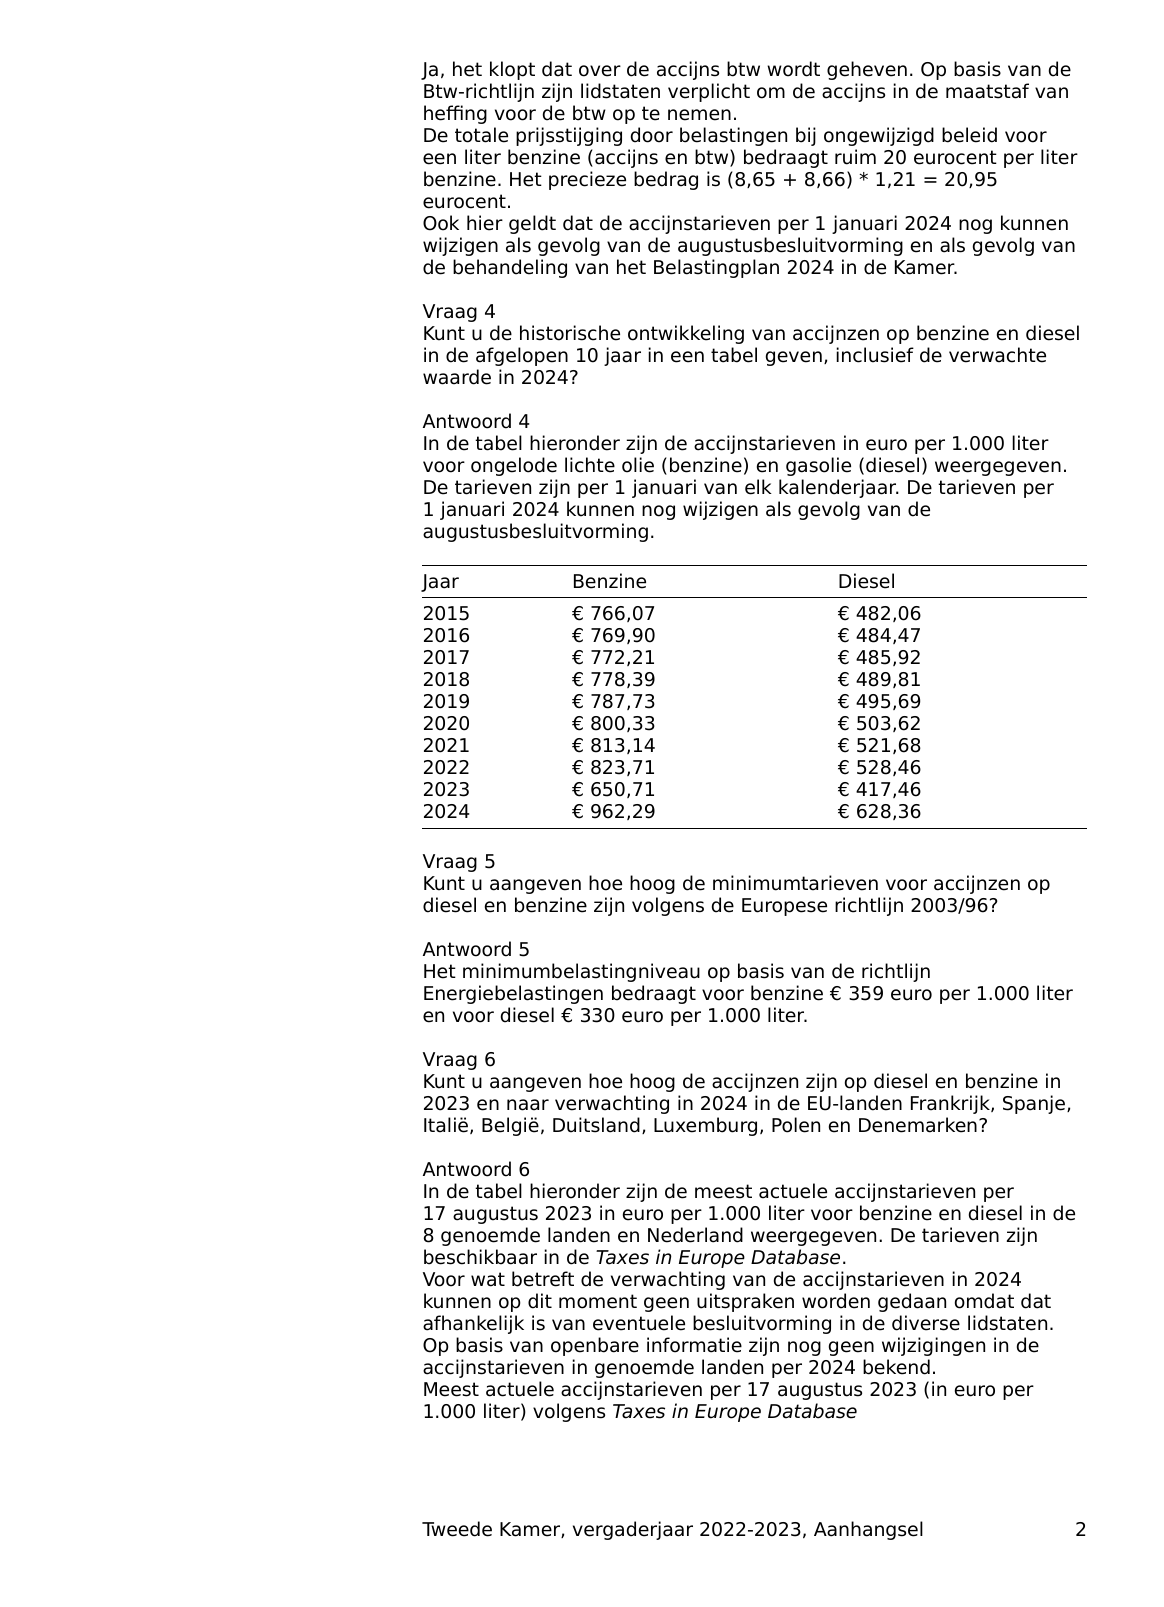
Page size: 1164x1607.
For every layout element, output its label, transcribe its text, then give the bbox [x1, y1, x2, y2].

table_header Jaar [422, 566, 566, 597]
text In de tabel hieronder zijn de meest actuele accijnstarieven per 17 augustus 2023 in euro per 1.000 liter voor benzine en diesel in de 8 genoemde landen en Nederland weergegeven. De tarieven zijn beschikbaar in de Taxes in Europe Database. [422, 1181, 1087, 1269]
table_cell € 482,06 [832, 598, 1087, 625]
text Antwoord 5 [422, 939, 1087, 961]
table_cell 2018 [422, 669, 566, 691]
text Kunt u aangeven hoe hoog de minimumtarieven voor accijnzen op diesel en benzine zijn volgens de Europese richtlijn 2003/96? [422, 873, 1087, 917]
table_cell 2015 [422, 598, 566, 625]
text De totale prijsstijging door belastingen bij ongewijzigd beleid voor een liter benzine (accijns en btw) bedraagt ruim 20 eurocent per liter benzine. Het precieze bedrag is (8,65 + 8,66) * 1,21 = 20,95 eurocent. [422, 125, 1087, 213]
table_cell € 528,46 [832, 757, 1087, 779]
table_cell € 787,73 [566, 691, 832, 713]
text Ja, het klopt dat over de accijns btw wordt geheven. Op basis van de Btw-richtlijn zijn lidstaten verplicht om de accijns in de maatstaf van heffing voor de btw op te nemen. [422, 59, 1087, 125]
table_cell 2021 [422, 735, 566, 757]
table_cell € 823,71 [566, 757, 832, 779]
table_cell € 417,46 [832, 779, 1087, 801]
text Ook hier geldt dat de accijnstarieven per 1 januari 2024 nog kunnen wijzigen als gevolg van de augustusbesluitvorming en als gevolg van de behandeling van het Belastingplan 2024 in de Kamer. [422, 213, 1087, 279]
table_cell € 778,39 [566, 669, 832, 691]
table_cell € 521,68 [832, 735, 1087, 757]
text Vraag 6 [422, 1049, 1087, 1071]
text Antwoord 6 [422, 1159, 1087, 1181]
table_cell € 628,36 [832, 801, 1087, 827]
table_cell 2019 [422, 691, 566, 713]
table_cell € 489,81 [832, 669, 1087, 691]
table_cell € 650,71 [566, 779, 832, 801]
table_cell € 485,92 [832, 647, 1087, 669]
table_header Benzine [566, 566, 832, 597]
table_cell 2017 [422, 647, 566, 669]
text Het minimumbelastingniveau op basis van de richtlijn Energiebelastingen bedraagt voor benzine € 359 euro per 1.000 liter en voor diesel € 330 euro per 1.000 liter. [422, 961, 1087, 1027]
table_cell 2020 [422, 713, 566, 735]
text Vraag 5 [422, 851, 1087, 873]
table_cell 2016 [422, 625, 566, 647]
text Kunt u aangeven hoe hoog de accijnzen zijn op diesel en benzine in 2023 en naar verwachting in 2024 in de EU-landen Frankrijk, Spanje, Italië, België, Duitsland, Luxemburg, Polen en Denemarken? [422, 1071, 1087, 1137]
table_cell 2024 [422, 801, 566, 827]
table_cell € 769,90 [566, 625, 832, 647]
table_cell € 962,29 [566, 801, 832, 827]
table_cell € 484,47 [832, 625, 1087, 647]
table_cell € 503,62 [832, 713, 1087, 735]
text Meest actuele accijnstarieven per 17 augustus 2023 (in euro per 1.000 liter) volgens Taxes in Europe Database [422, 1379, 1087, 1423]
table_cell 2023 [422, 779, 566, 801]
text Kunt u de historische ontwikkeling van accijnzen op benzine en diesel in de afgelopen 10 jaar in een tabel geven, inclusief de verwachte waarde in 2024? [422, 323, 1087, 389]
table_header Diesel [832, 566, 1087, 597]
table_cell € 495,69 [832, 691, 1087, 713]
text Antwoord 4 [422, 411, 1087, 433]
text In de tabel hieronder zijn de accijnstarieven in euro per 1.000 liter voor ongelode lichte olie (benzine) en gasolie (diesel) weergegeven. De tarieven zijn per 1 januari van elk kalenderjaar. De tarieven per 1 januari 2024 kunnen nog wijzigen als gevolg van de augustusbesluitvorming. [422, 433, 1087, 543]
table_cell € 800,33 [566, 713, 832, 735]
table_cell € 813,14 [566, 735, 832, 757]
table_cell € 772,21 [566, 647, 832, 669]
table_cell 2022 [422, 757, 566, 779]
text Voor wat betreft de verwachting van de accijnstarieven in 2024 kunnen op dit moment geen uitspraken worden gedaan omdat dat afhankelijk is van eventuele besluitvorming in de diverse lidstaten. Op basis van openbare informatie zijn nog geen wijzigingen in de accijnstarieven in genoemde landen per 2024 bekend. [422, 1269, 1087, 1379]
text Vraag 4 [422, 301, 1087, 323]
table_cell € 766,07 [566, 598, 832, 625]
